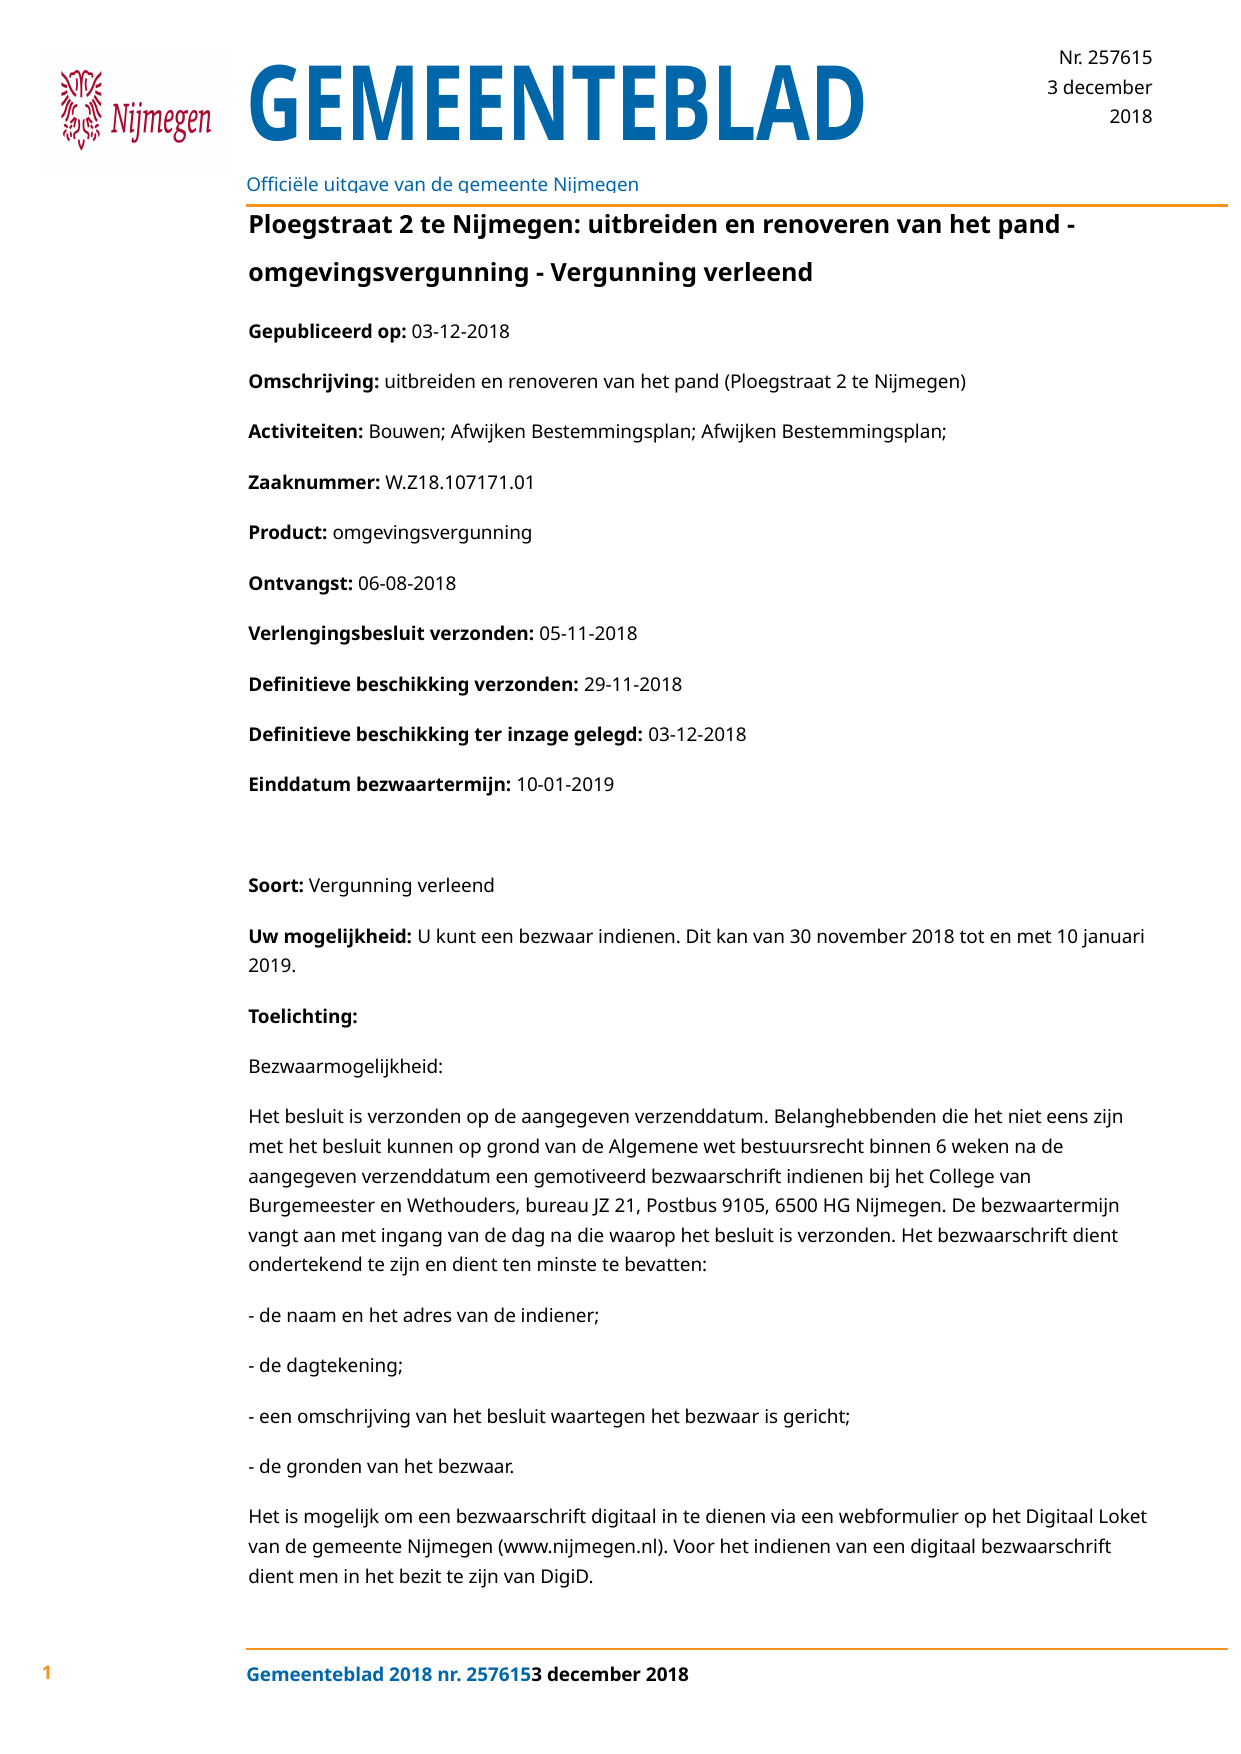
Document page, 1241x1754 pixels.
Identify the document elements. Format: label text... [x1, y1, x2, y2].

text - een omschrijving van het besluit waartegen het bezwaar is gericht; [248, 1403, 1152, 1429]
text Zaaknummer: W.Z18.107171.01 [248, 469, 1152, 495]
text Definitieve beschikking verzonden: 29-11-2018 [248, 671, 1152, 697]
text Ploegstraat 2 te Nijmegen: uitbreiden en renoveren van het pand - omgevingsvergunning - Vergunning verleend [248, 207, 1152, 288]
text Omschrijving: uitbreiden en renoveren van het pand (Ploegstraat 2 te Nijmegen) [248, 368, 1152, 394]
text Het besluit is verzonden op de aangegeven verzenddatum. Belanghebbenden die het niet eens zijn met het besluit kunnen op grond van de Algemene wet bestuursrecht binnen 6 weken na de aangegeven verzenddatum een gemotiveerd bezwaarschrift indienen bij het College van Burgemeester en Wethouders, bureau JZ 21, Postbus 9105, 6500 HG Nijmegen. De bezwaartermijn vangt aan met ingang van de dag na die waarop het besluit is verzonden. Het bezwaarschrift dient ondertekend te zijn en dient ten minste te bevatten: [248, 1104, 1152, 1277]
text - de gronden van het bezwaar. [248, 1453, 1152, 1479]
picture [41, 47, 231, 172]
text Soort: Vergunning verleend [248, 872, 1152, 898]
text Definitieve beschikking ter inzage gelegd: 03-12-2018 [248, 721, 1152, 747]
text Activiteiten: Bouwen; Afwijken Bestemmingsplan; Afwijken Bestemmingsplan; [248, 419, 1152, 444]
text Einddatum bezwaartermijn: 10-01-2019 [248, 772, 1152, 797]
text Gepubliceerd op: 03-12-2018 [248, 318, 1152, 344]
text Verlengingsbesluit verzonden: 05-11-2018 [248, 620, 1152, 646]
text Bezwaarmogelijkheid: [248, 1053, 1152, 1079]
text - de naam en het adres van de indiener; [248, 1302, 1152, 1328]
text Toelichting: [248, 1003, 1152, 1029]
text Het is mogelijk om een bezwaarschrift digitaal in te dienen via een webformulier op het Digitaal Loket van de gemeente Nijmegen (www.nijmegen.nl). Voor het indienen van een digitaal bezwaarschrift dient men in het bezit te zijn van DigiD. [248, 1504, 1152, 1589]
text - de dagtekening; [248, 1352, 1152, 1378]
text Product: omgevingsvergunning [248, 519, 1152, 545]
text Ontvangst: 06-08-2018 [248, 570, 1152, 596]
text Uw mogelijkheid: U kunt een bezwaar indienen. Dit kan van 30 november 2018 tot en met 10 januari 2019. [248, 923, 1152, 978]
